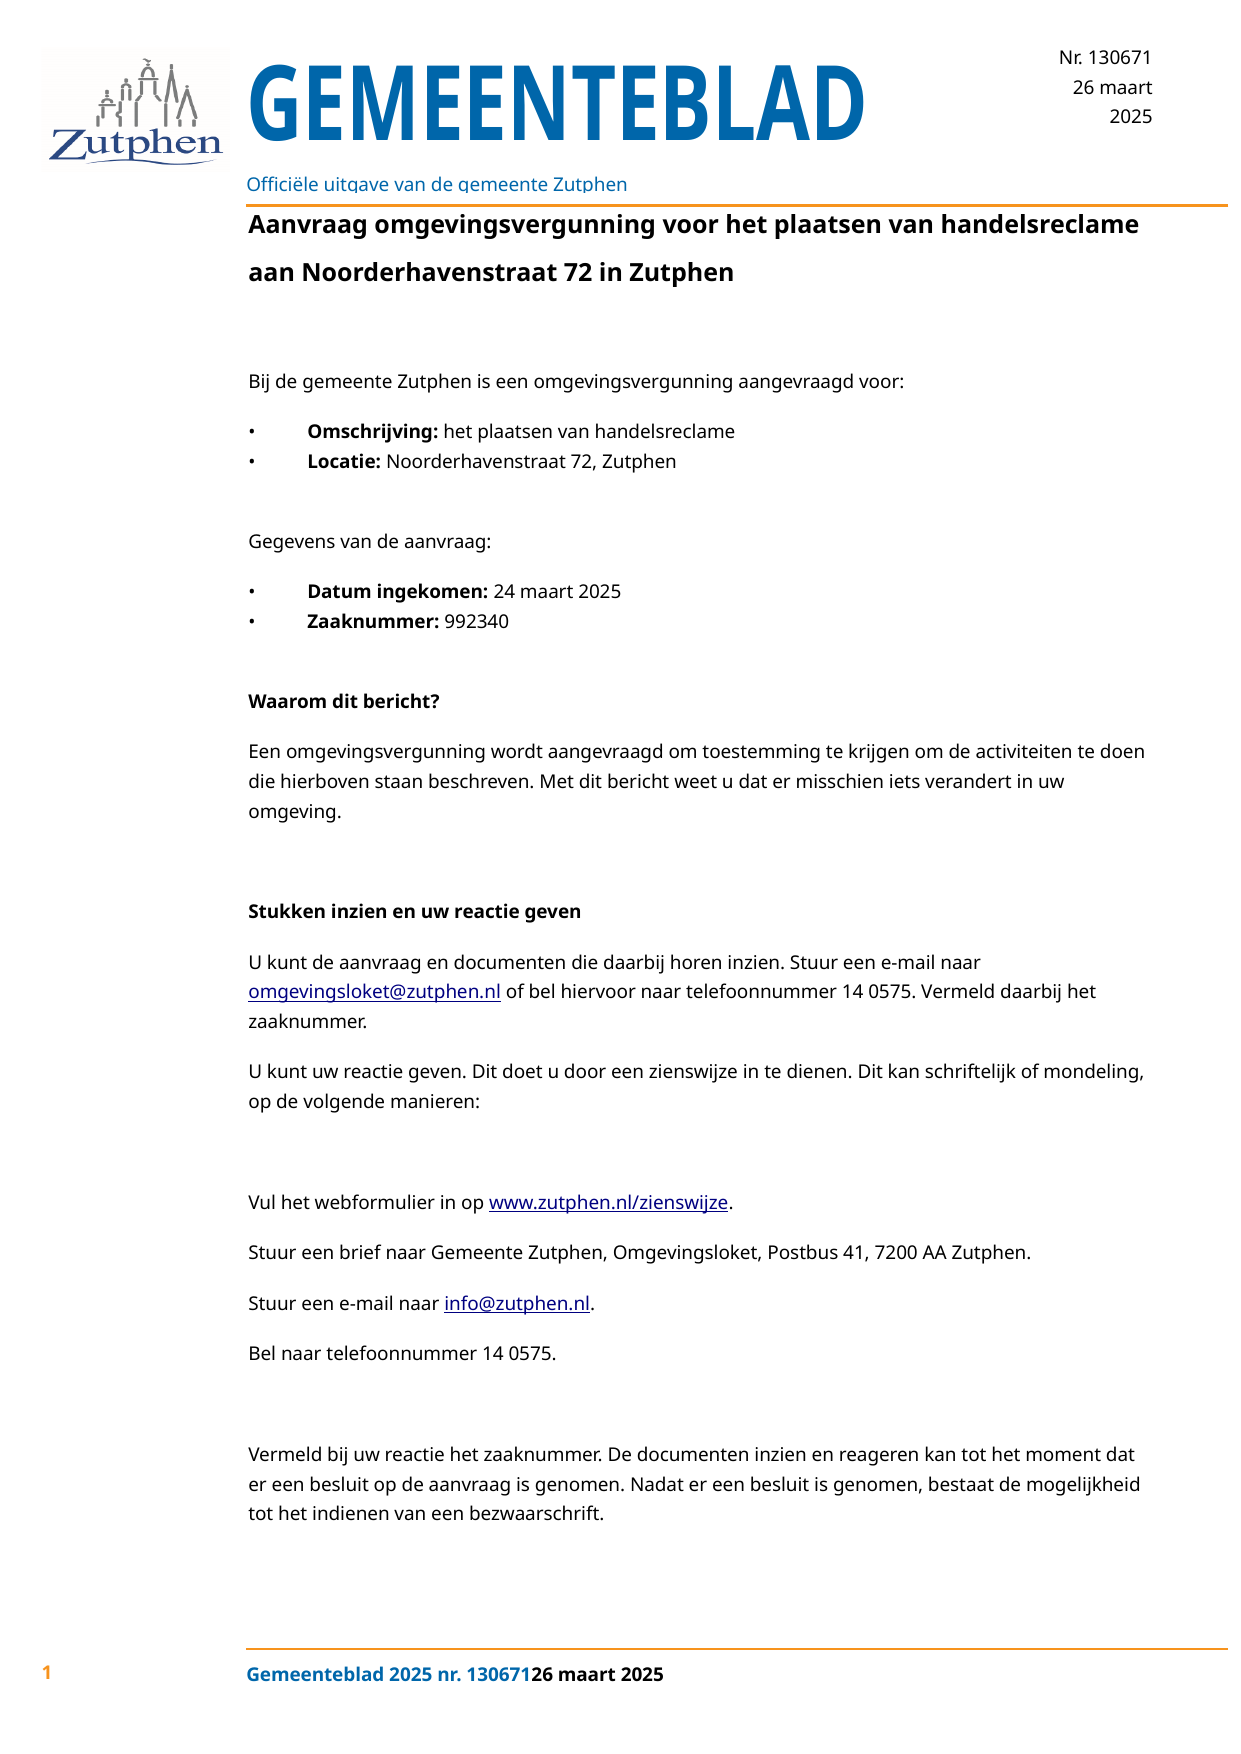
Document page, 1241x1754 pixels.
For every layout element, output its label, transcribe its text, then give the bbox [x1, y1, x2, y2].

list Locatie: Noorderhavenstraat 72, Zutphen [248, 448, 1152, 474]
text Een omgevingsvergunning wordt aangevraagd om toestemming te krijgen om de activiteiten te doen die hierboven staan beschreven. Met dit bericht weet u dat er misschien iets verandert in uw omgeving. [248, 739, 1152, 824]
text Stukken inzien en uw reactie geven [248, 899, 1152, 924]
text Stuur een brief naar Gemeente Zutphen, Omgevingsloket, Postbus 41, 7200 AA Zutphen. [248, 1239, 1152, 1265]
list Datum ingekomen: 24 maart 2025 [248, 579, 1152, 604]
text U kunt de aanvraag en documenten die daarbij horen inzien. Stuur een e-mail naar omgevingsloket@zutphen.nl of bel hiervoor naar telefoonnummer 14 0575. Vermeld daarbij het zaaknummer. [248, 949, 1152, 1034]
text U kunt uw reactie geven. Dit doet u door een zienswijze in te dienen. Dit kan schriftelijk of mondeling, op de volgende manieren: [248, 1059, 1152, 1114]
text Bij de gemeente Zutphen is een omgevingsvergunning aangevraagd voor: [248, 368, 1152, 394]
text Vul het webformulier in op www.zutphen.nl/zienswijze. [248, 1189, 1152, 1215]
list Zaaknummer: 992340 [248, 608, 1152, 634]
text Gegevens van de aanvraag: [248, 528, 1152, 554]
text Stuur een e-mail naar info@zutphen.nl. [248, 1290, 1152, 1316]
text Waarom dit bericht? [248, 688, 1152, 714]
text Bel naar telefoonnummer 14 0575. [248, 1340, 1152, 1366]
text Aanvraag omgevingsvergunning voor het plaatsen van handelsreclame aan Noorderhavenstraat 72 in Zutphen [248, 207, 1152, 288]
picture [41, 47, 231, 172]
text Vermeld bij uw reactie het zaaknummer. De documenten inzien en reageren kan tot het moment dat er een besluit op de aanvraag is genomen. Nadat er een besluit is genomen, bestaat de mogelijkheid tot het indienen van een bezwaarschrift. [248, 1441, 1152, 1526]
list Omschrijving: het plaatsen van handelsreclame [248, 419, 1152, 444]
